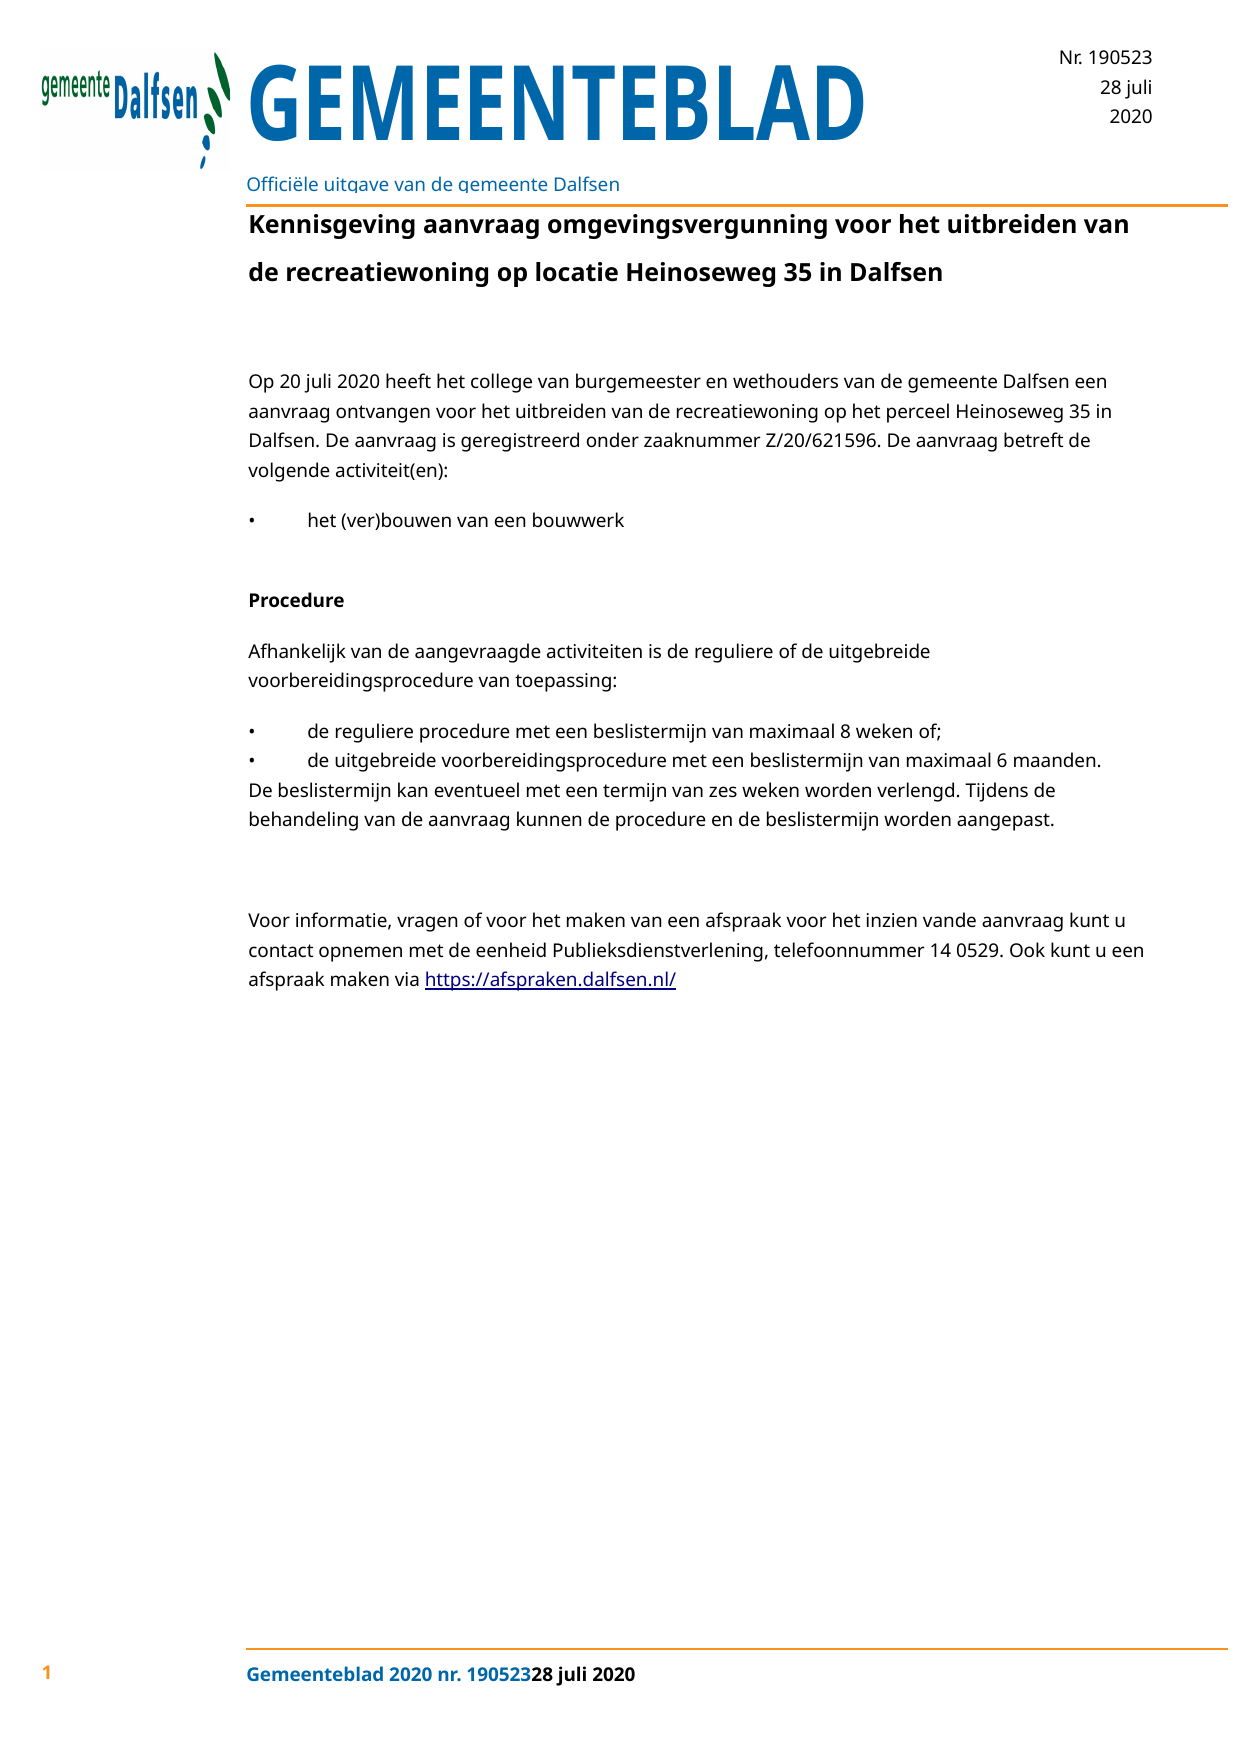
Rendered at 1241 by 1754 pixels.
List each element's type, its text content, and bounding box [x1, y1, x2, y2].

text Procedure [248, 587, 1152, 613]
picture [41, 47, 231, 172]
text Afhankelijk van de aangevraagde activiteiten is de reguliere of de uitgebreide voorbereidingsprocedure van toepassing: [248, 638, 1152, 693]
text Kennisgeving aanvraag omgevingsvergunning voor het uitbreiden van de recreatiewoning op locatie Heinoseweg 35 in Dalfsen [248, 207, 1152, 288]
text Voor informatie, vragen of voor het maken van een afspraak voor het inzien vande aanvraag kunt u contact opnemen met de eenheid Publieksdienstverlening, telefoonnummer 14 0529. Ook kunt u een afspraak maken via https://afspraken.dalfsen.nl/ [248, 907, 1152, 992]
list het (ver)bouwen van een bouwwerk [248, 507, 1152, 533]
list de uitgebreide voorbereidingsprocedure met een beslistermijn van maximaal 6 maanden. [248, 747, 1152, 773]
list de reguliere procedure met een beslistermijn van maximaal 8 weken of; [248, 718, 1152, 744]
text De beslistermijn kan eventueel met een termijn van zes weken worden verlengd. Tijdens de behandeling van de aanvraag kunnen de procedure en de beslistermijn worden aangepast. [248, 777, 1152, 832]
text Op 20 juli 2020 heeft het college van burgemeester en wethouders van de gemeente Dalfsen een aanvraag ontvangen voor het uitbreiden van de recreatiewoning op het perceel Heinoseweg 35 in Dalfsen. De aanvraag is geregistreerd onder zaaknummer Z/20/621596. De aanvraag betreft de volgende activiteit(en): [248, 368, 1152, 483]
